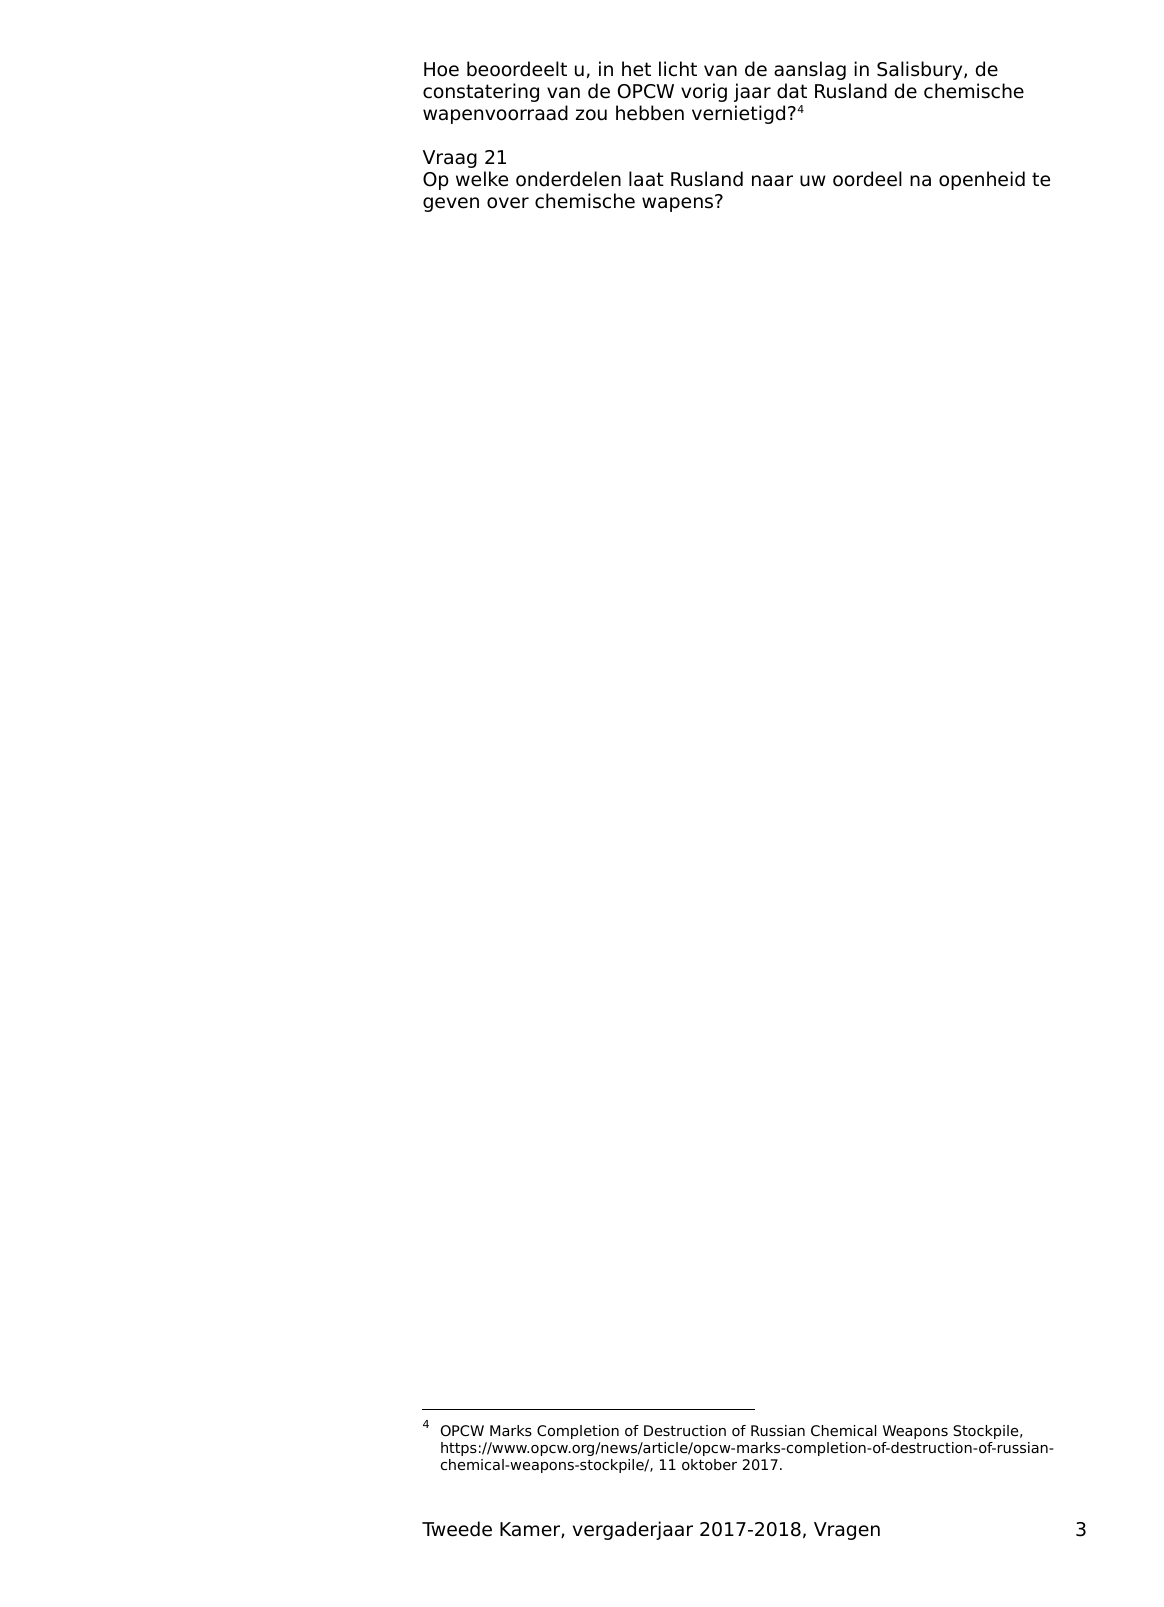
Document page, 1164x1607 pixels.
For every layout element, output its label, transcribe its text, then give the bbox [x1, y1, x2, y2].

text OPCW Marks Completion of Destruction of Russian Chemical Weapons Stockpile, https://www.opcw.org/news/article/opcw-marks-completion-of-destruction-of-russian-chemical-weapons-stockpile/, 11 oktober 2017. [422, 1418, 1087, 1474]
text Vraag 21 [422, 147, 1087, 169]
text Op welke onderdelen laat Rusland naar uw oordeel na openheid te geven over chemische wapens? [422, 169, 1087, 213]
text Hoe beoordeelt u, in het licht van de aanslag in Salisbury, de constatering van de OPCW vorig jaar dat Rusland de chemische wapenvoorraad zou hebben vernietigd? [422, 59, 1087, 125]
